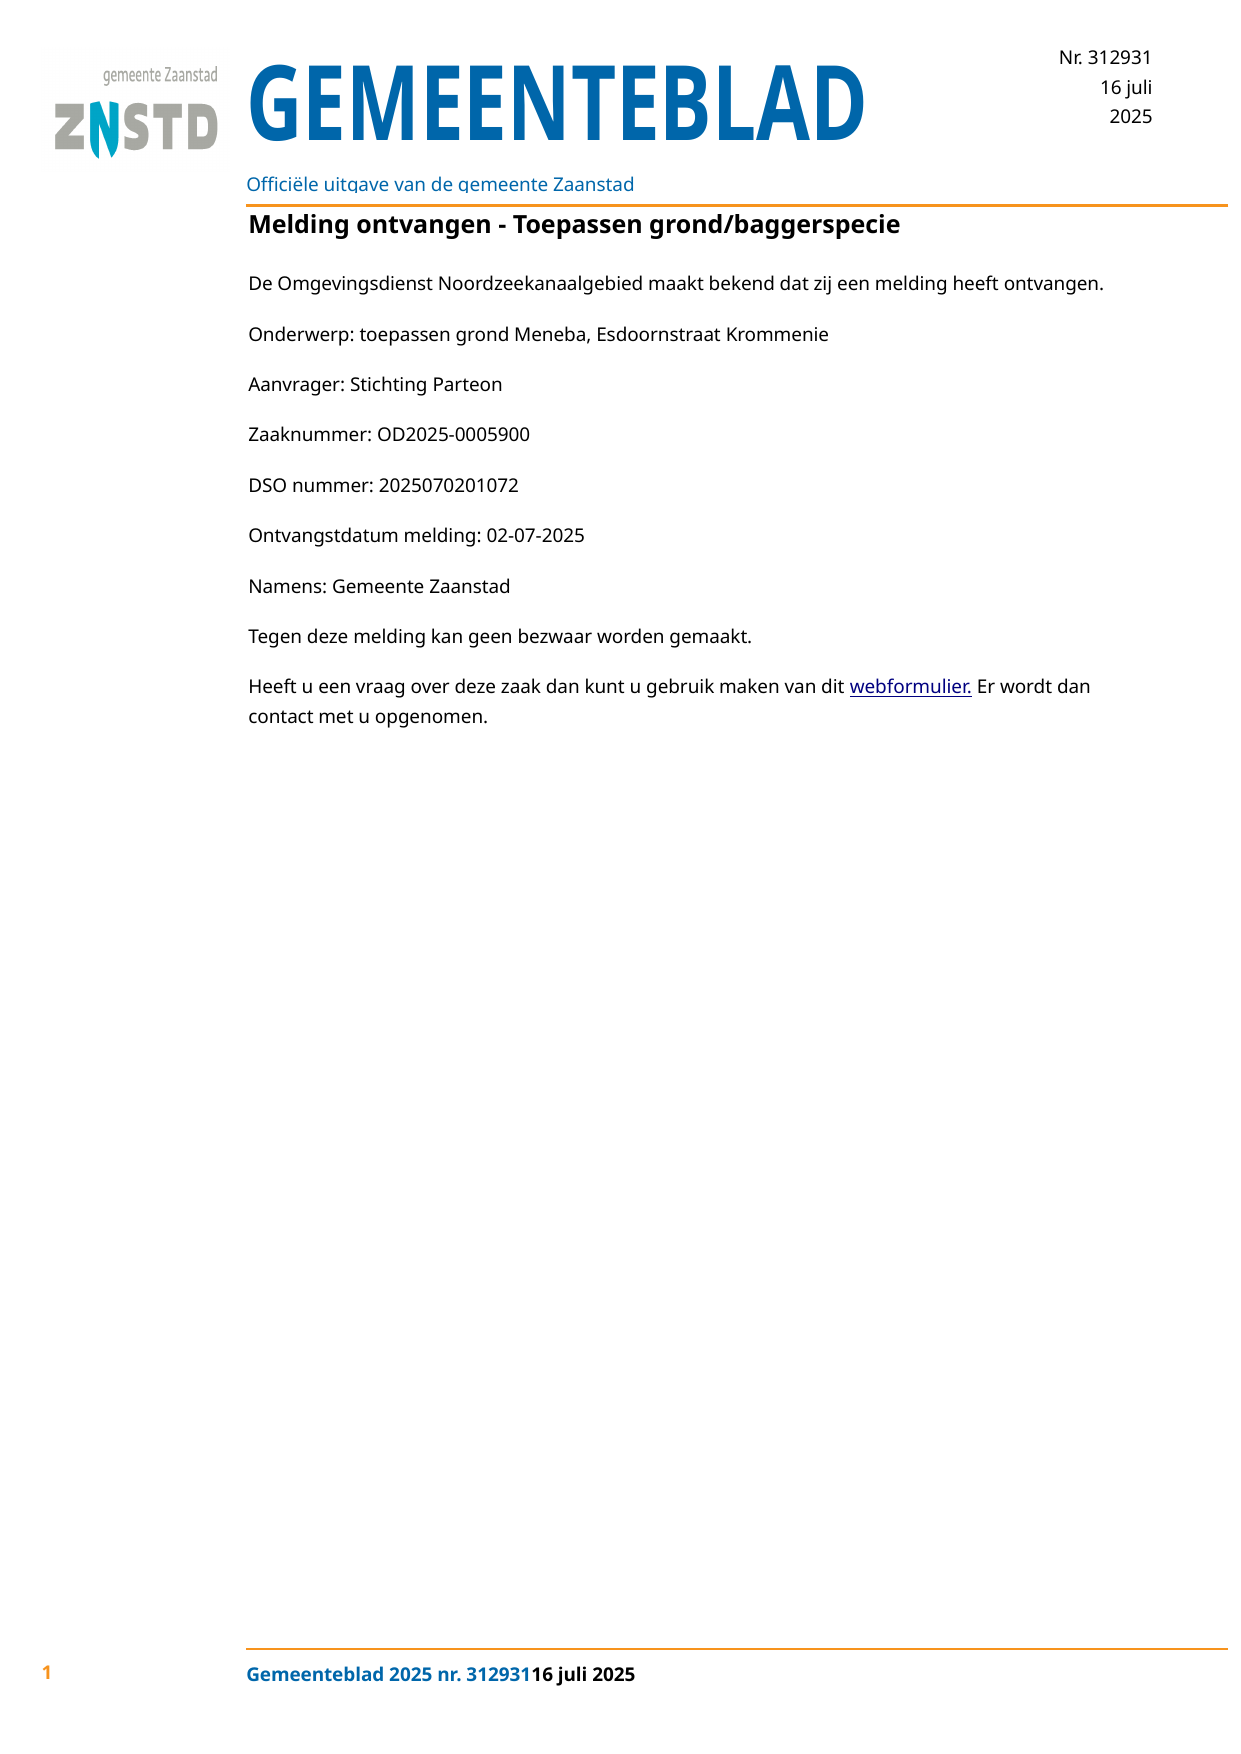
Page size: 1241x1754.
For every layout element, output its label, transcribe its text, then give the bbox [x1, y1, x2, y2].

text Tegen deze melding kan geen bezwaar worden gemaakt. [248, 623, 1152, 649]
text Heeft u een vraag over deze zaak dan kunt u gebruik maken van dit webformulier. Er wordt dan contact met u opgenomen. [248, 674, 1152, 729]
text Melding ontvangen - Toepassen grond/baggerspecie [248, 207, 1152, 241]
text Aanvrager: Stichting Parteon [248, 371, 1152, 397]
text DSO nummer: 2025070201072 [248, 472, 1152, 498]
picture [41, 47, 231, 172]
text Namens: Gemeente Zaanstad [248, 573, 1152, 598]
text Zaaknummer: OD2025-0005900 [248, 422, 1152, 447]
text Ontvangstdatum melding: 02-07-2025 [248, 522, 1152, 548]
text De Omgevingsdienst Noordzeekanaalgebied maakt bekend dat zij een melding heeft ontvangen. [248, 270, 1152, 296]
text Onderwerp: toepassen grond Meneba, Esdoornstraat Krommenie [248, 321, 1152, 346]
